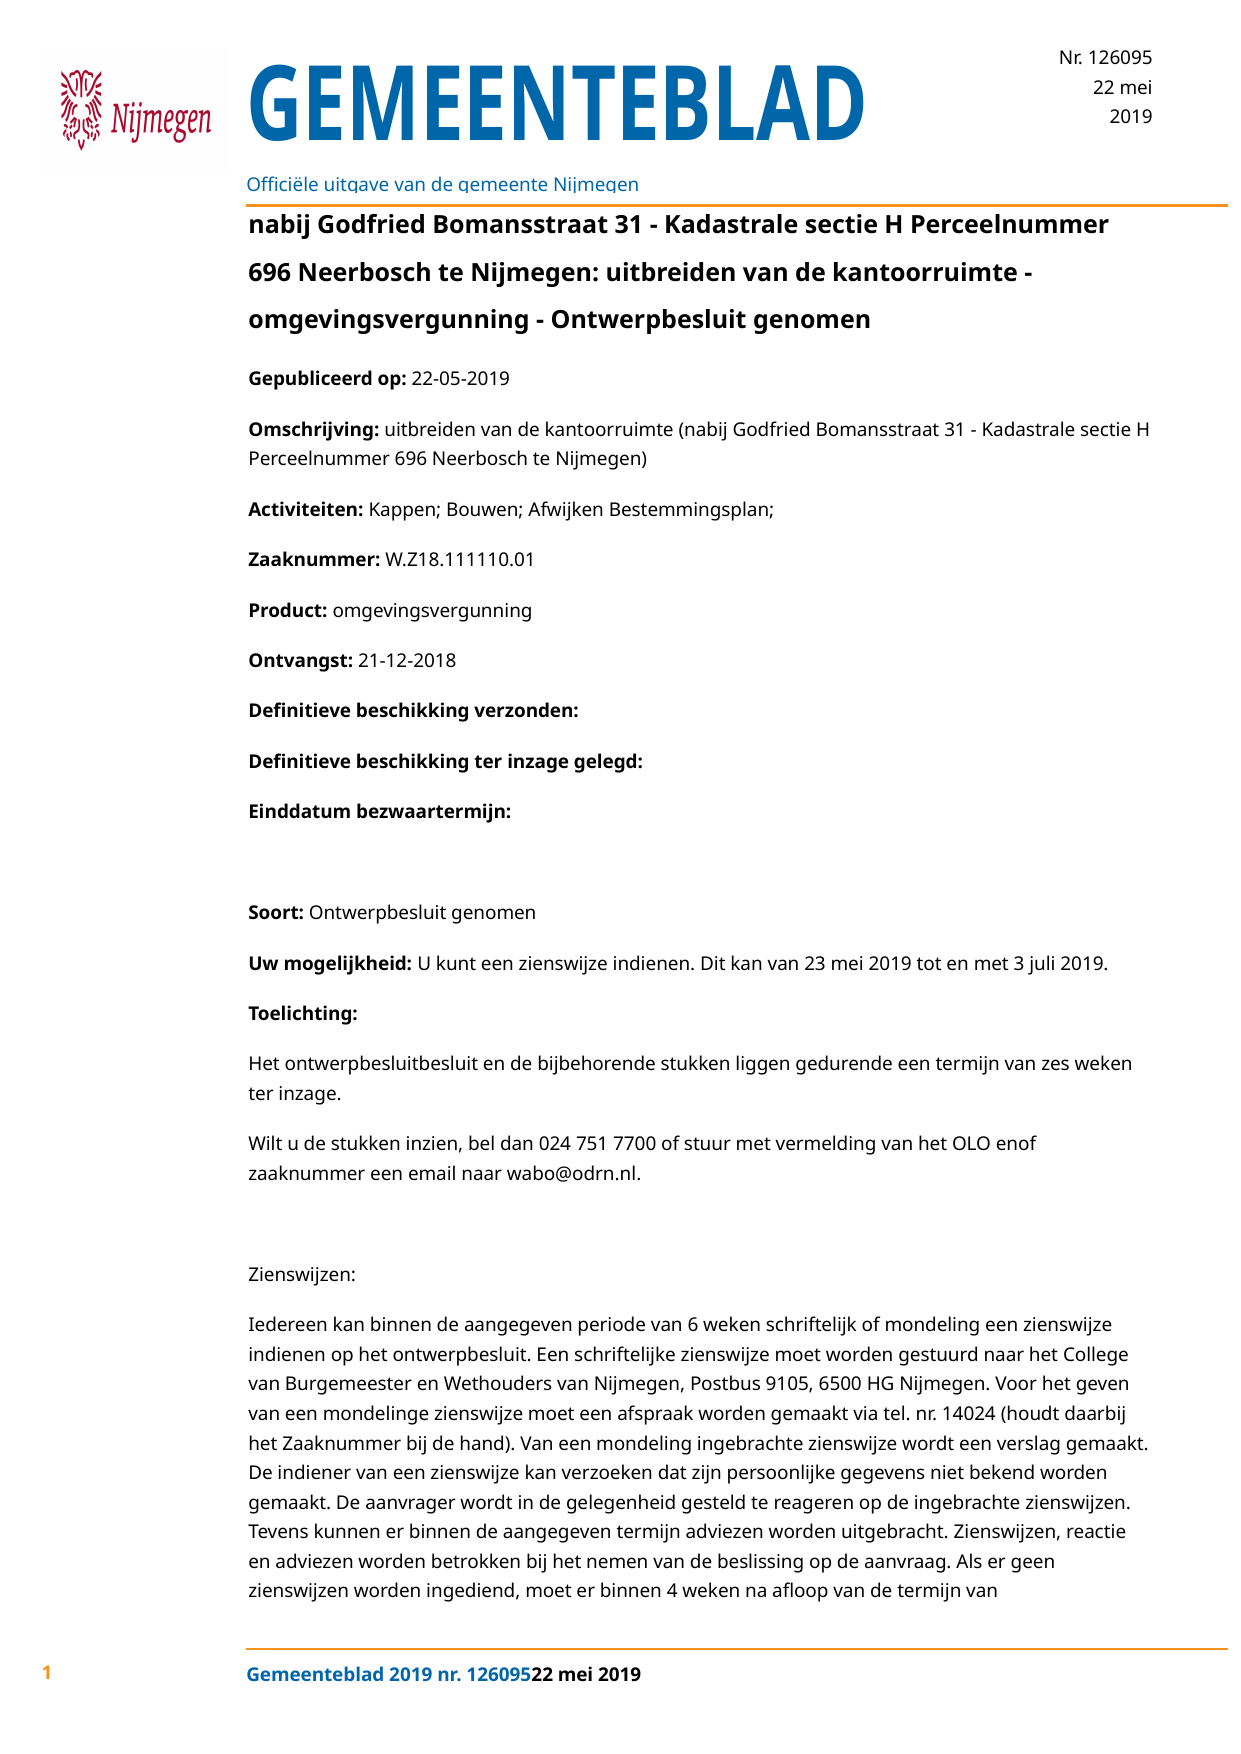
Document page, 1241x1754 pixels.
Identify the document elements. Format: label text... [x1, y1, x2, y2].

text Toelichting: [248, 1000, 1152, 1026]
text nabij Godfried Bomansstraat 31 - Kadastrale sectie H Perceelnummer 696 Neerbosch te Nijmegen: uitbreiden van de kantoorruimte - omgevingsvergunning - Ontwerpbesluit genomen [248, 207, 1152, 336]
text Definitieve beschikking ter inzage gelegd: [248, 748, 1152, 774]
text Einddatum bezwaartermijn: [248, 798, 1152, 824]
text Omschrijving: uitbreiden van de kantoorruimte (nabij Godfried Bomansstraat 31 - Kadastrale sectie H Perceelnummer 696 Neerbosch te Nijmegen) [248, 416, 1152, 471]
text Gepubliceerd op: 22-05-2019 [248, 366, 1152, 391]
text Zienswijzen: [248, 1261, 1152, 1287]
text Definitieve beschikking verzonden: [248, 698, 1152, 723]
text Uw mogelijkheid: U kunt een zienswijze indienen. Dit kan van 23 mei 2019 tot en met 3 juli 2019. [248, 950, 1152, 975]
text Het ontwerpbesluitbesluit en de bijbehorende stukken liggen gedurende een termijn van zes weken ter inzage. [248, 1051, 1152, 1106]
text Product: omgevingsvergunning [248, 597, 1152, 622]
text Zaaknummer: W.Z18.111110.01 [248, 546, 1152, 572]
picture [41, 47, 231, 172]
text Activiteiten: Kappen; Bouwen; Afwijken Bestemmingsplan; [248, 496, 1152, 522]
text Iedereen kan binnen de aangegeven periode van 6 weken schriftelijk of mondeling een zienswijze indienen op het ontwerpbesluit. Een schriftelijke zienswijze moet worden gestuurd naar het College van Burgemeester en Wethouders van Nijmegen, Postbus 9105, 6500 HG Nijmegen. Voor het geven van een mondelinge zienswijze moet een afspraak worden gemaakt via tel. nr. 14024 (houdt daarbij het Zaaknummer bij de hand). Van een mondeling ingebrachte zienswijze wordt een verslag gemaakt. De indiener van een zienswijze kan verzoeken dat zijn persoonlijke gegevens niet bekend worden gemaakt. De aanvrager wordt in de gelegenheid gesteld te reageren op de ingebrachte zienswijzen. Tevens kunnen er binnen de aangegeven termijn adviezen worden uitgebracht. Zienswijzen, reactie en adviezen worden betrokken bij het nemen van de beslissing op de aanvraag. Als er geen zienswijzen worden ingediend, moet er binnen 4 weken na afloop van de termijn van [248, 1311, 1152, 1603]
text Ontvangst: 21-12-2018 [248, 647, 1152, 673]
text Soort: Ontwerpbesluit genomen [248, 899, 1152, 925]
text Wilt u de stukken inzien, bel dan 024 751 7700 of stuur met vermelding van het OLO enof zaaknummer een email naar wabo@odrn.nl. [248, 1131, 1152, 1186]
